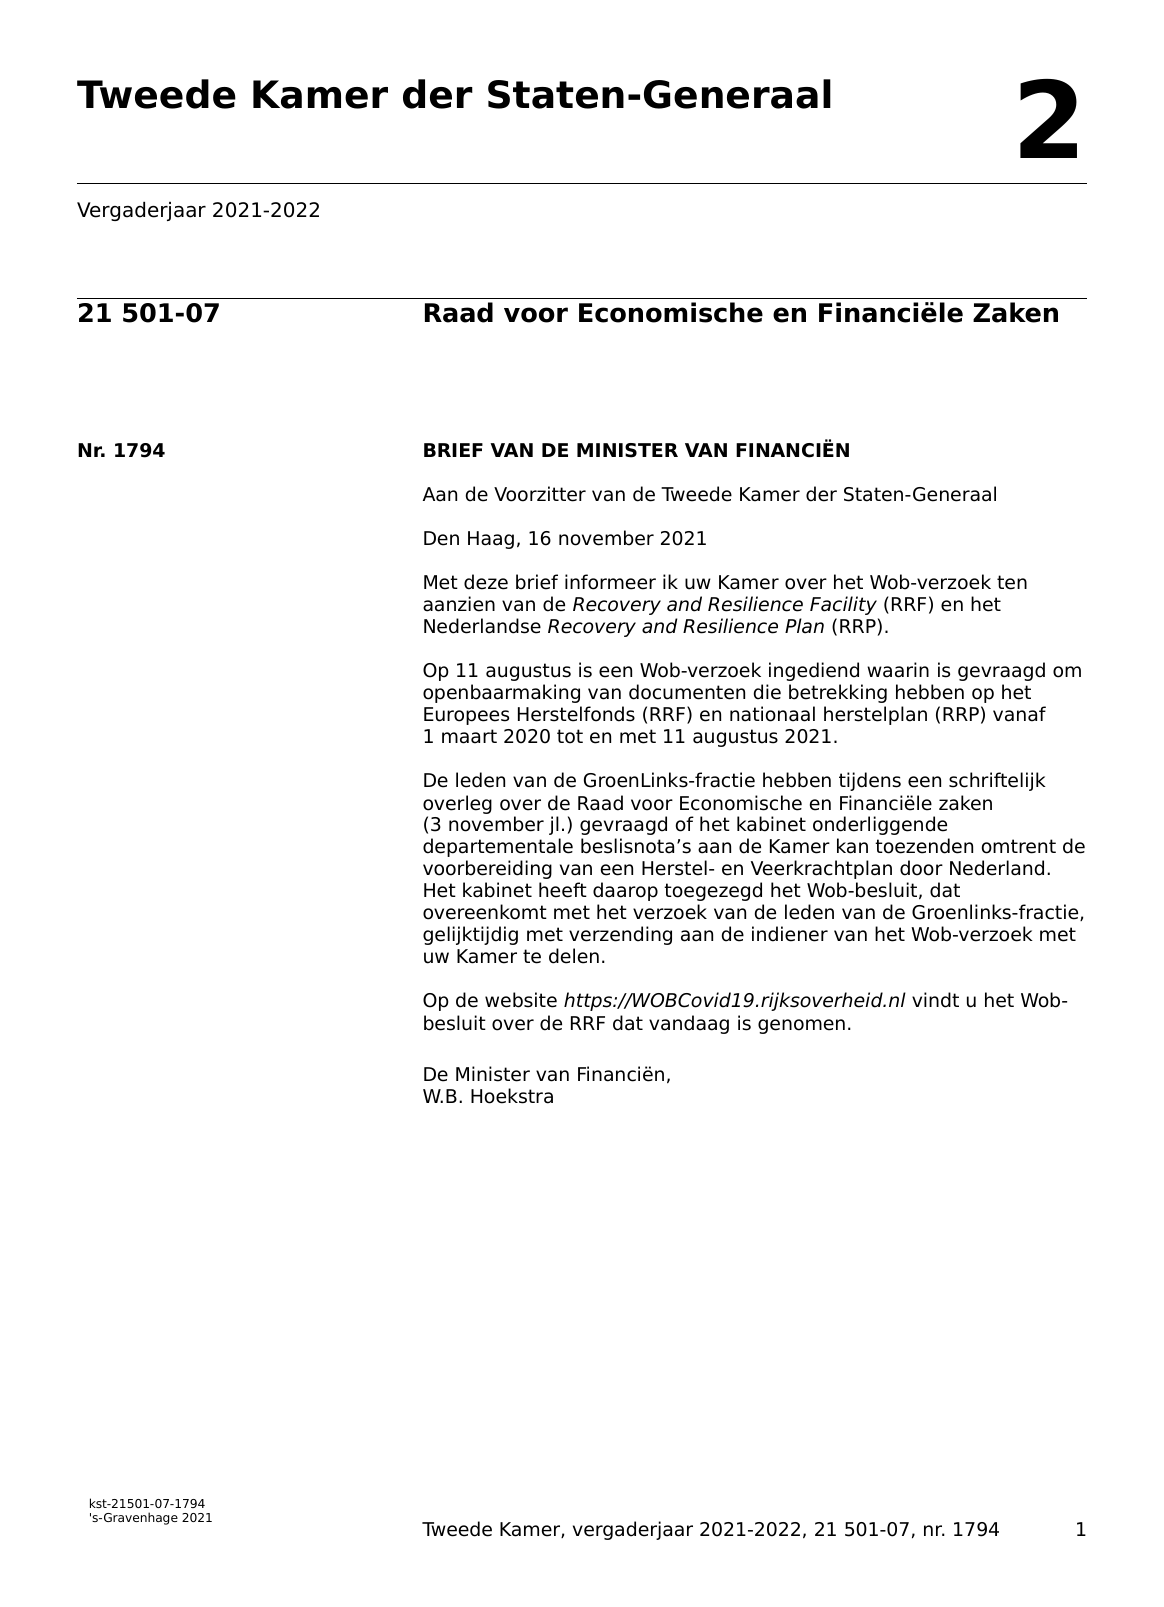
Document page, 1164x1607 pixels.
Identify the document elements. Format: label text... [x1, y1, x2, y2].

subtitle 21 501-07 Raad voor Economische en Financiële Zaken [77, 299, 1087, 329]
text 's-Gravenhage 2021 [88, 1511, 323, 1525]
subtitle Nr. 1794 BRIEF VAN DE MINISTER VAN FINANCIËN [77, 440, 1087, 462]
text De Minister van Financiën, W.B. Hoekstra [422, 1064, 1087, 1108]
text Op de website https://WOBCovid19.rijksoverheid.nl vindt u het Wob-besluit over de RRF dat vandaag is genomen. [422, 990, 1087, 1034]
text Met deze brief informeer ik uw Kamer over het Wob-verzoek ten aanzien van de Recovery and Resilience Facility (RRF) en het Nederlandse Recovery and Resilience Plan (RRP). [422, 572, 1087, 638]
table_header Tweede Kamer der Staten-Generaal [77, 59, 886, 183]
text kst-21501-07-1794 [88, 1497, 323, 1511]
text Den Haag, 16 november 2021 [422, 528, 1087, 550]
text Op 11 augustus is een Wob-verzoek ingediend waarin is gevraagd om openbaarmaking van documenten die betrekking hebben op het Europees Herstelfonds (RRF) en nationaal herstelplan (RRP) vanaf 1 maart 2020 tot en met 11 augustus 2021. [422, 660, 1087, 748]
table_cell Vergaderjaar 2021-2022 [77, 184, 1087, 298]
text Aan de Voorzitter van de Tweede Kamer der Staten-Generaal [422, 484, 1087, 506]
text De leden van de GroenLinks-fractie hebben tijdens een schriftelijk overleg over de Raad voor Economische en Financiële zaken (3 november jl.) gevraagd of het kabinet onderliggende departementale beslisnota’s aan de Kamer kan toezenden omtrent de voorbereiding van een Herstel- en Veerkrachtplan door Nederland. Het kabinet heeft daarop toegezegd het Wob-besluit, dat overeenkomt met het verzoek van de leden van de Groenlinks-fractie, gelijktijdig met verzending aan de indiener van het Wob-verzoek met uw Kamer te delen. [422, 770, 1087, 968]
table_header 2 [886, 59, 1087, 183]
